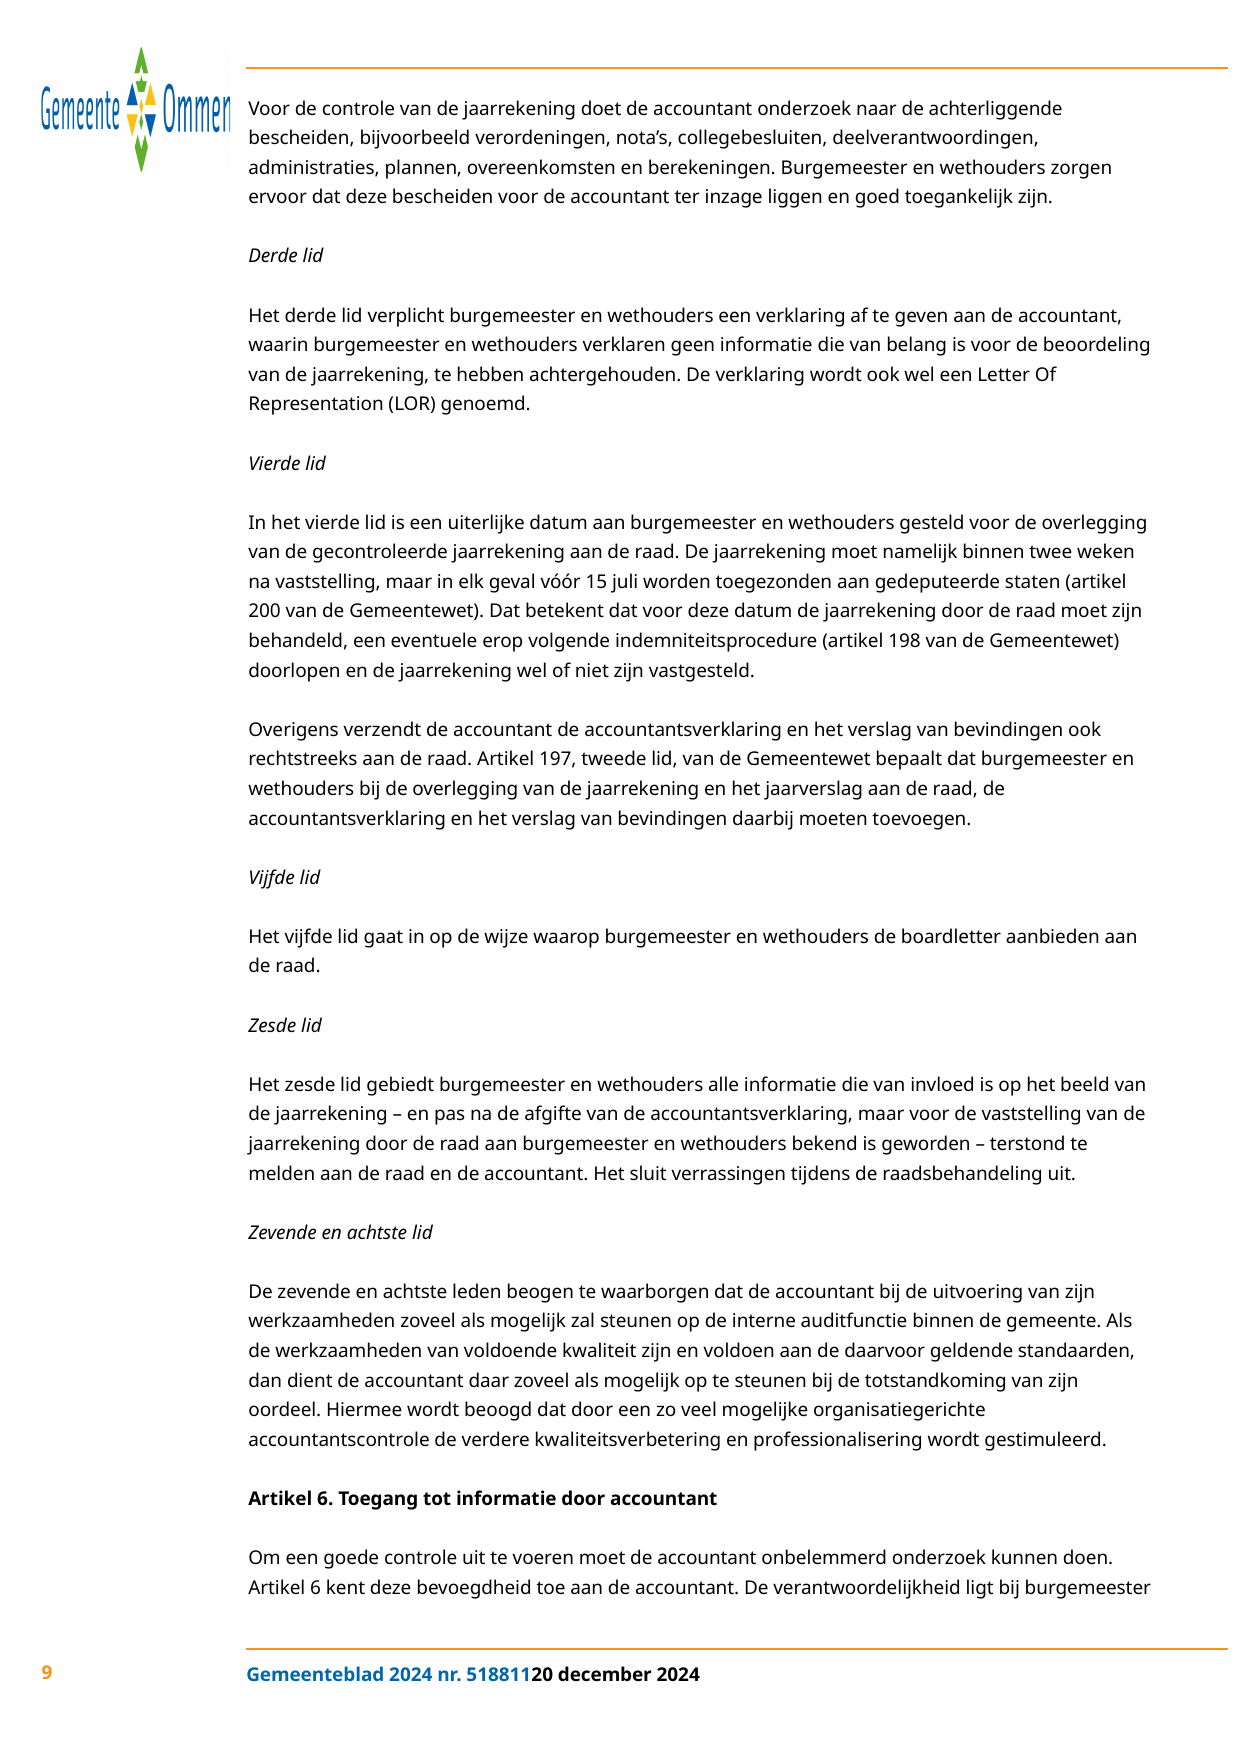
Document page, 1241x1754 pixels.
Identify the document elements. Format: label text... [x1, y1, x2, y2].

text Voor de controle van de jaarrekening doet de accountant onderzoek naar de achterliggende bescheiden, bijvoorbeeld verordeningen, nota’s, collegebesluiten, deelverantwoordingen, administraties, plannen, overeenkomsten en berekeningen. Burgemeester en wethouders zorgen ervoor dat deze bescheiden voor de accountant ter inzage liggen en goed toegankelijk zijn. [248, 95, 1152, 209]
text Derde lid [248, 243, 1152, 268]
text Vijfde lid [248, 864, 1152, 890]
picture [41, 47, 231, 172]
text Zesde lid [248, 1012, 1152, 1038]
text Overigens verzendt de accountant de accountantsverklaring en het verslag van bevindingen ook rechtstreeks aan de raad. Artikel 197, tweede lid, van de Gemeentewet bepaalt dat burgemeester en wethouders bij de overlegging van de jaarrekening en het jaarverslag aan de raad, de accountantsverklaring en het verslag van bevindingen daarbij moeten toevoegen. [248, 716, 1152, 831]
text Het derde lid verplicht burgemeester en wethouders een verklaring af te geven aan de accountant, waarin burgemeester en wethouders verklaren geen informatie die van belang is voor de beoordeling van de jaarrekening, te hebben achtergehouden. De verklaring wordt ook wel een Letter Of Representation (LOR) genoemd. [248, 302, 1152, 416]
text Zevende en achtste lid [248, 1219, 1152, 1245]
text Het zesde lid gebiedt burgemeester en wethouders alle informatie die van invloed is op het beeld van de jaarrekening – en pas na de afgifte van de accountantsverklaring, maar voor de vaststelling van de jaarrekening door de raad aan burgemeester en wethouders bekend is geworden – terstond te melden aan de raad en de accountant. Het sluit verrassingen tijdens de raadsbehandeling uit. [248, 1071, 1152, 1186]
text Het vijfde lid gaat in op de wijze waarop burgemeester en wethouders de boardletter aanbieden aan de raad. [248, 923, 1152, 978]
text In het vierde lid is een uiterlijke datum aan burgemeester en wethouders gesteld voor de overlegging van de gecontroleerde jaarrekening aan de raad. De jaarrekening moet namelijk binnen twee weken na vaststelling, maar in elk geval vóór 15 juli worden toegezonden aan gedeputeerde staten (artikel 200 van de Gemeentewet). Dat betekent dat voor deze datum de jaarrekening door de raad moet zijn behandeld, een eventuele erop volgende indemniteitsprocedure (artikel 198 van de Gemeentewet) doorlopen en de jaarrekening wel of niet zijn vastgesteld. [248, 509, 1152, 683]
text Artikel 6. Toegang tot informatie door accountant [248, 1485, 1152, 1511]
text Om een goede controle uit te voeren moet de accountant onbelemmerd onderzoek kunnen doen. Artikel 6 kent deze bevoegdheid toe aan de accountant. De verantwoordelijkheid ligt bij burgemeester [248, 1544, 1152, 1600]
text Vierde lid [248, 450, 1152, 476]
text De zevende en achtste leden beogen te waarborgen dat de accountant bij de uitvoering van zijn werkzaamheden zoveel als mogelijk zal steunen op de interne auditfunctie binnen de gemeente. Als de werkzaamheden van voldoende kwaliteit zijn en voldoen aan de daarvoor geldende standaarden, dan dient de accountant daar zoveel als mogelijk op te steunen bij de totstandkoming van zijn oordeel. Hiermee wordt beoogd dat door een zo veel mogelijke organisatiegerichte accountantscontrole de verdere kwaliteitsverbetering en professionalisering wordt gestimuleerd. [248, 1278, 1152, 1452]
